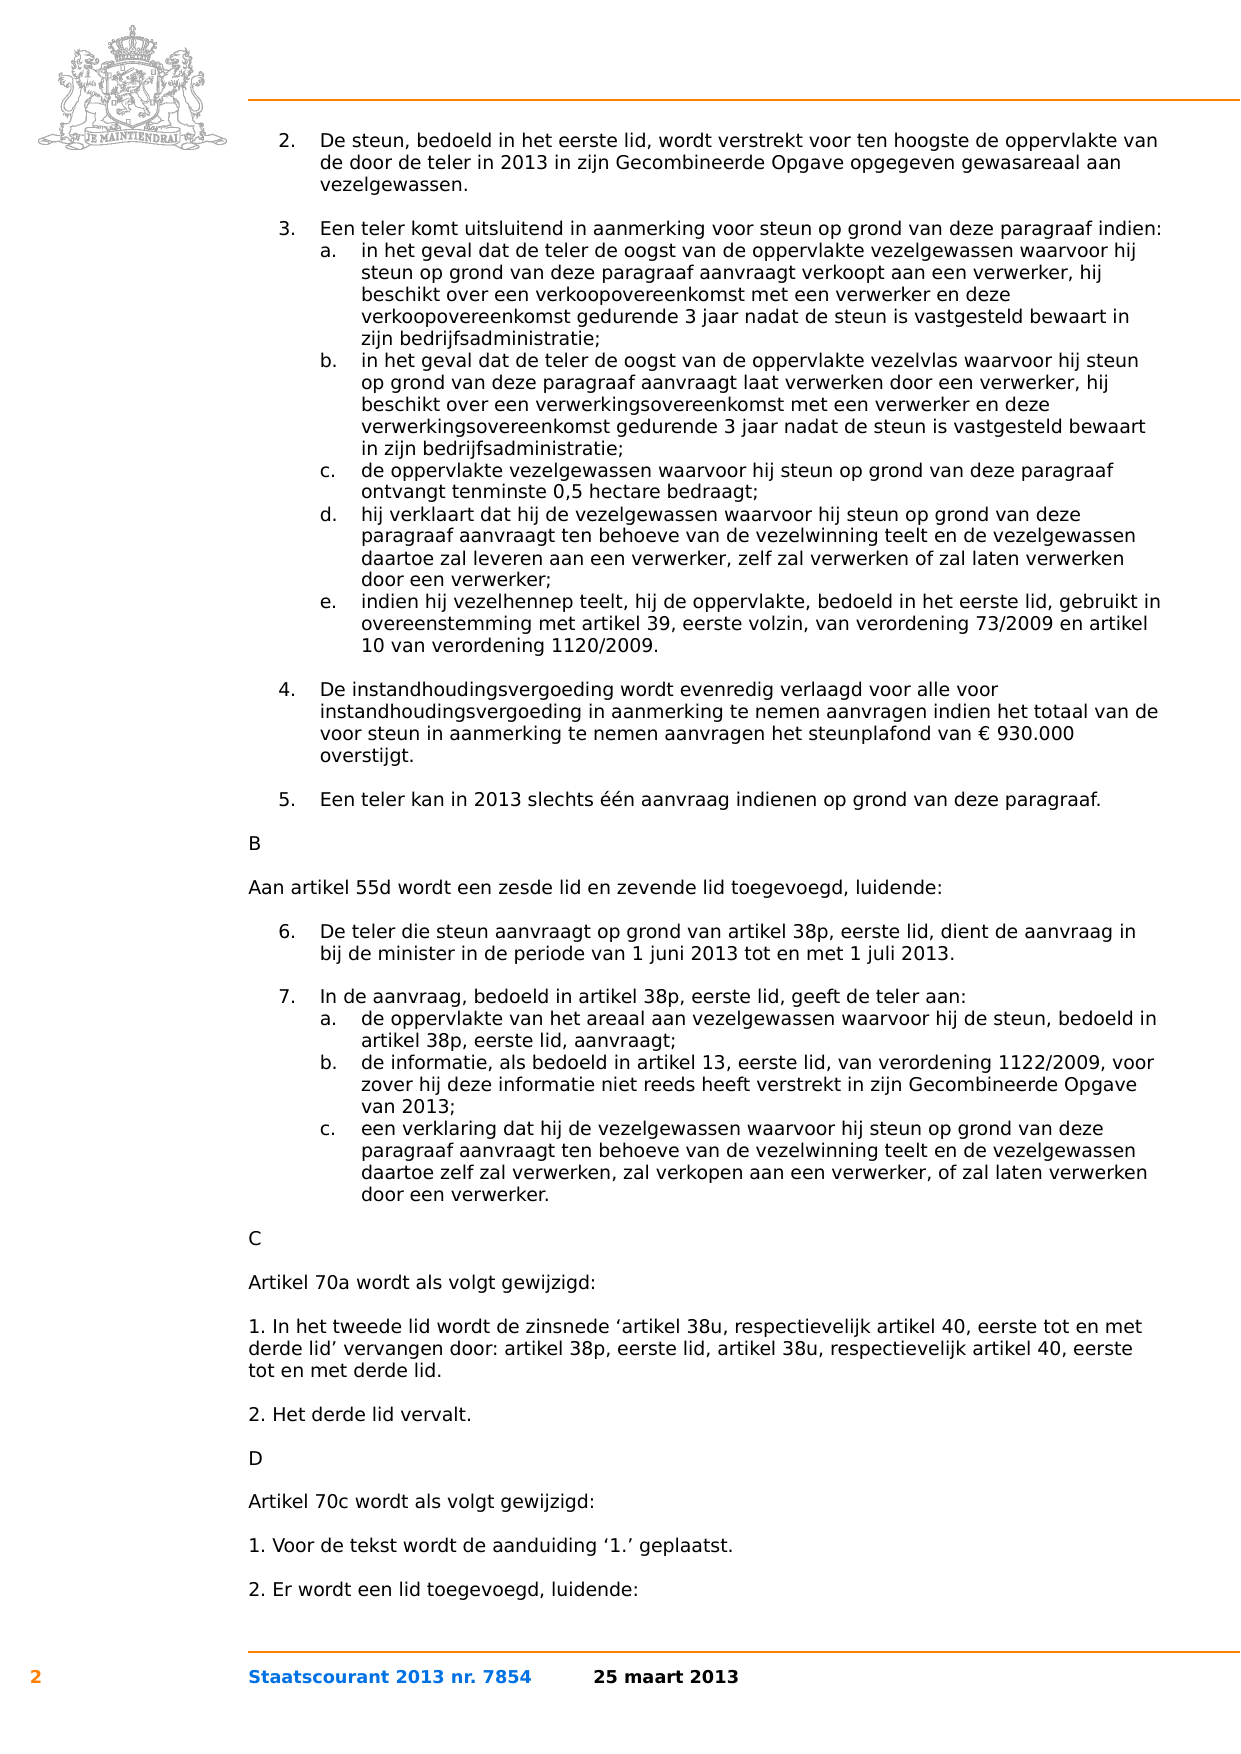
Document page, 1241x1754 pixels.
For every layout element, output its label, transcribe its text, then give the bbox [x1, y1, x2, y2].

text 2. Er wordt een lid toegevoegd, luidende: [248, 1579, 1163, 1601]
text 6. De teler die steun aanvraagt op grond van artikel 38p, eerste lid, dient de aanvraag in bij de minister in de periode van 1 juni 2013 tot en met 1 juli 2013. [278, 921, 1163, 964]
text d. hij verklaart dat hij de vezelgewassen waarvoor hij steun op grond van deze paragraaf aanvraagt ten behoeve van de vezelwinning teelt en de vezelgewassen daartoe zal leveren aan een verwerker, zelf zal verwerken of zal laten verwerken door een verwerker; [319, 503, 1163, 591]
text a. de oppervlakte van het areaal aan vezelgewassen waarvoor hij de steun, bedoeld in artikel 38p, eerste lid, aanvraagt; [319, 1008, 1163, 1052]
text 3. Een teler komt uitsluitend in aanmerking voor steun op grond van deze paragraaf indien: [278, 218, 1163, 240]
text c. de oppervlakte vezelgewassen waarvoor hij steun op grond van deze paragraaf ontvangt tenminste 0,5 hectare bedraagt; [319, 459, 1163, 503]
text Aan artikel 55d wordt een zesde lid en zevende lid toegevoegd, luidende: [248, 877, 1163, 899]
text Artikel 70c wordt als volgt gewijzigd: [248, 1491, 1163, 1513]
text b. de informatie, als bedoeld in artikel 13, eerste lid, van verordening 1122/2009, voor zover hij deze informatie niet reeds heeft verstrekt in zijn Gecombineerde Opgave van 2013; [319, 1052, 1163, 1118]
text e. indien hij vezelhennep teelt, hij de oppervlakte, bedoeld in het eerste lid, gebruikt in overeenstemming met artikel 39, eerste volzin, van verordening 73/2009 en artikel 10 van verordening 1120/2009. [319, 591, 1163, 657]
text 1. Voor de tekst wordt de aanduiding ‘1.’ geplaatst. [248, 1535, 1163, 1557]
text a. in het geval dat de teler de oogst van de oppervlakte vezelgewassen waarvoor hij steun op grond van deze paragraaf aanvraagt verkoopt aan een verwerker, hij beschikt over een verkoopovereenkomst met een verwerker en deze verkoopovereenkomst gedurende 3 jaar nadat de steun is vastgesteld bewaart in zijn bedrijfsadministratie; [319, 240, 1163, 349]
text 5. Een teler kan in 2013 slechts één aanvraag indienen op grond van deze paragraaf. [278, 789, 1163, 811]
text 2. De steun, bedoeld in het eerste lid, wordt verstrekt voor ten hoogste de oppervlakte van de door de teler in 2013 in zijn Gecombineerde Opgave opgegeven gewasareaal aan vezelgewassen. [278, 130, 1163, 196]
text C [248, 1228, 1163, 1250]
picture [38, 25, 227, 150]
text 4. De instandhoudingsvergoeding wordt evenredig verlaagd voor alle voor instandhoudingsvergoeding in aanmerking te nemen aanvragen indien het totaal van de voor steun in aanmerking te nemen aanvragen het steunplafond van € 930.000 overstijgt. [278, 679, 1163, 767]
text B [248, 833, 1163, 855]
text 2. Het derde lid vervalt. [248, 1403, 1163, 1426]
text c. een verklaring dat hij de vezelgewassen waarvoor hij steun op grond van deze paragraaf aanvraagt ten behoeve van de vezelwinning teelt en de vezelgewassen daartoe zelf zal verwerken, zal verkopen aan een verwerker, of zal laten verwerken door een verwerker. [319, 1118, 1163, 1206]
text D [248, 1447, 1163, 1469]
text Artikel 70a wordt als volgt gewijzigd: [248, 1272, 1163, 1294]
text 7. In de aanvraag, bedoeld in artikel 38p, eerste lid, geeft de teler aan: [278, 986, 1163, 1008]
text 1. In het tweede lid wordt de zinsnede ‘artikel 38u, respectievelijk artikel 40, eerste tot en met derde lid’ vervangen door: artikel 38p, eerste lid, artikel 38u, respectievelijk artikel 40, eerste tot en met derde lid. [248, 1316, 1163, 1382]
text b. in het geval dat de teler de oogst van de oppervlakte vezelvlas waarvoor hij steun op grond van deze paragraaf aanvraagt laat verwerken door een verwerker, hij beschikt over een verwerkingsovereenkomst met een verwerker en deze verwerkingsovereenkomst gedurende 3 jaar nadat de steun is vastgesteld bewaart in zijn bedrijfsadministratie; [319, 349, 1163, 459]
